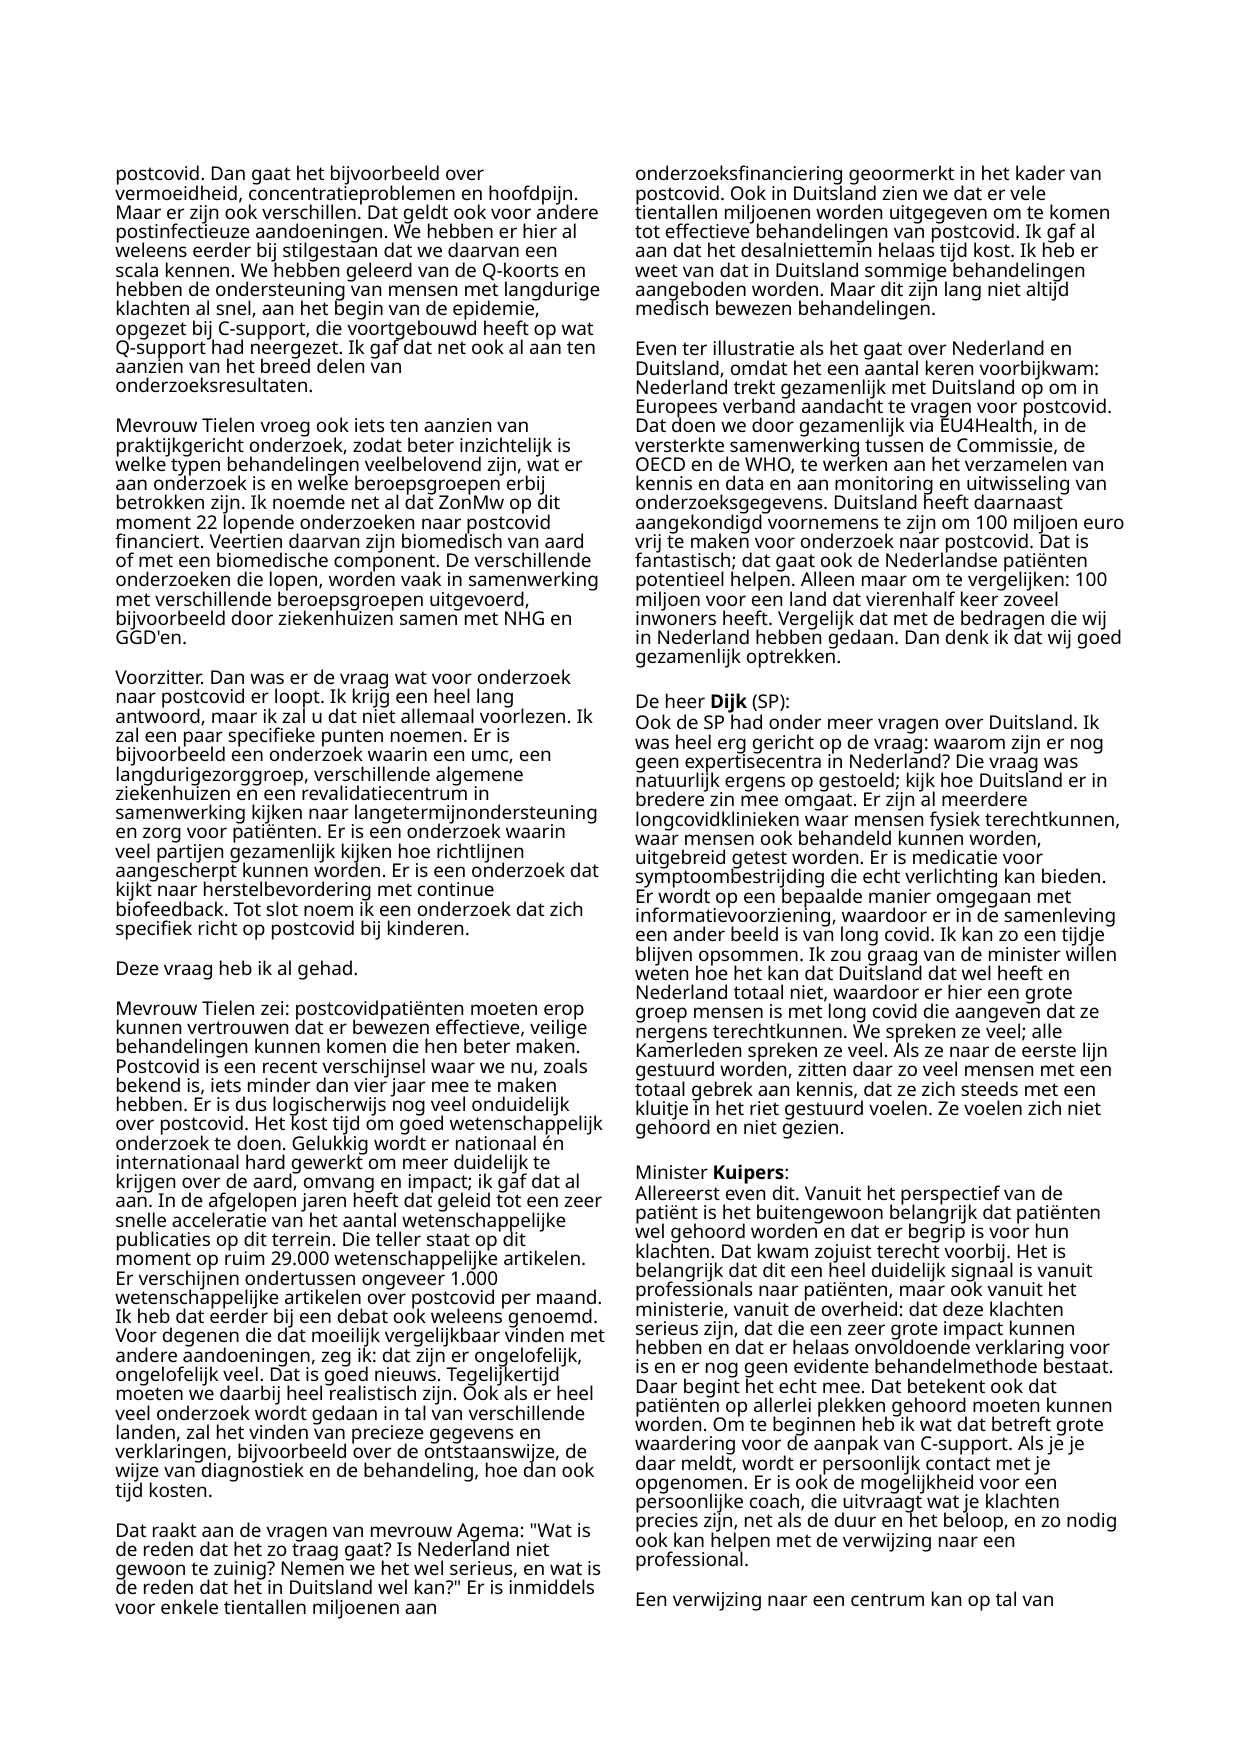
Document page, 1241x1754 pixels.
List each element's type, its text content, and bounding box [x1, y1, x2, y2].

text Mevrouw Tielen vroeg ook iets ten aanzien van praktijkgericht onderzoek, zodat beter inzichtelijk is welke typen behandelingen veelbelovend zijn, wat er aan onderzoek is en welke beroepsgroepen erbij betrokken zijn. Ik noemde net al dat ZonMw op dit moment 22 lopende onderzoeken naar postcovid financiert. Veertien daarvan zijn biomedisch van aard of met een biomedische component. De verschillende onderzoeken die lopen, worden vaak in samenwerking met verschillende beroepsgroepen uitgevoerd, bijvoorbeeld door ziekenhuizen samen met NHG en GGD'en. [115, 417, 605, 648]
text Ook de SP had onder meer vragen over Duitsland. Ik was heel erg gericht op de vraag: waarom zijn er nog geen expertisecentra in Nederland? Die vraag was natuurlijk ergens op gestoeld; kijk hoe Duitsland er in bredere zin mee omgaat. Er zijn al meerdere longcovidklinieken waar mensen fysiek terechtkunnen, waar mensen ook behandeld kunnen worden, uitgebreid getest worden. Er is medicatie voor symptoombestrijding die echt verlichting kan bieden. Er wordt op een bepaalde manier omgegaan met informatievoorziening, waardoor er in de samenleving een ander beeld is van long covid. Ik kan zo een tijdje blijven opsommen. Ik zou graag van de minister willen weten hoe het kan dat Duitsland dat wel heeft en Nederland totaal niet, waardoor er hier een grote groep mensen is met long covid die aangeven dat ze nergens terechtkunnen. We spreken ze veel; alle Kamerleden spreken ze veel. Als ze naar de eerste lijn gestuurd worden, zitten daar zo veel mensen met een totaal gebrek aan kennis, dat ze zich steeds met een kluitje in het riet gestuurd voelen. Ze voelen zich niet gehoord en niet gezien. [635, 714, 1125, 1138]
text onderzoeksfinanciering geoormerkt in het kader van postcovid. Ook in Duitsland zien we dat er vele tientallen miljoenen worden uitgegeven om te komen tot effectieve behandelingen van postcovid. Ik gaf al aan dat het desalniettemin helaas tijd kost. Ik heb er weet van dat in Duitsland sommige behandelingen aangeboden worden. Maar dit zijn lang niet altijd medisch bewezen behandelingen. [635, 165, 1125, 319]
text De heer Dijk (SP): [635, 689, 1125, 714]
text Dat raakt aan de vragen van mevrouw Agema: "Wat is de reden dat het zo traag gaat? Is Nederland niet gewoon te zuinig? Nemen we het wel serieus, en wat is de reden dat het in Duitsland wel kan?" Er is inmiddels voor enkele tientallen miljoenen aan [115, 1522, 605, 1618]
text Even ter illustratie als het gaat over Nederland en Duitsland, omdat het een aantal keren voorbijkwam: Nederland trekt gezamenlijk met Duitsland op om in Europees verband aandacht te vragen voor postcovid. Dat doen we door gezamenlijk via EU4Health, in de versterkte samenwerking tussen de Commissie, de OECD en de WHO, te werken aan het verzamelen van kennis en data en aan monitoring en uitwisseling van onderzoeksgegevens. Duitsland heeft daarnaast aangekondigd voornemens te zijn om 100 miljoen euro vrij te maken voor onderzoek naar postcovid. Dat is fantastisch; dat gaat ook de Nederlandse patiënten potentieel helpen. Alleen maar om te vergelijken: 100 miljoen voor een land dat vierenhalf keer zoveel inwoners heeft. Vergelijk dat met de bedragen die wij in Nederland hebben gedaan. Dan denk ik dat wij goed gezamenlijk optrekken. [635, 340, 1125, 668]
text Deze vraag heb ik al gehad. [115, 960, 605, 979]
text Een verwijzing naar een centrum kan op tal van [635, 1591, 1125, 1610]
text Voorzitter. Dan was er de vraag wat voor onderzoek naar postcovid er loopt. Ik krijg een heel lang antwoord, maar ik zal u dat niet allemaal voorlezen. Ik zal een paar specifieke punten noemen. Er is bijvoorbeeld een onderzoek waarin een umc, een langdurigezorggroep, verschillende algemene ziekenhuizen en een revalidatiecentrum in samenwerking kijken naar langetermijnondersteuning en zorg voor patiënten. Er is een onderzoek waarin veel partijen gezamenlijk kijken hoe richtlijnen aangescherpt kunnen worden. Er is een onderzoek dat kijkt naar herstelbevordering met continue biofeedback. Tot slot noem ik een onderzoek dat zich specifiek richt op postcovid bij kinderen. [115, 669, 605, 939]
text Mevrouw Tielen zei: postcovidpatiënten moeten erop kunnen vertrouwen dat er bewezen effectieve, veilige behandelingen kunnen komen die hen beter maken. Postcovid is een recent verschijnsel waar we nu, zoals bekend is, iets minder dan vier jaar mee te maken hebben. Er is dus logischerwijs nog veel onduidelijk over postcovid. Het kost tijd om goed wetenschappelijk onderzoek te doen. Gelukkig wordt er nationaal én internationaal hard gewerkt om meer duidelijk te krijgen over de aard, omvang en impact; ik gaf dat al aan. In de afgelopen jaren heeft dat geleid tot een zeer snelle acceleratie van het aantal wetenschappelijke publicaties op dit terrein. Die teller staat op dit moment op ruim 29.000 wetenschappelijke artikelen. Er verschijnen ondertussen ongeveer 1.000 wetenschappelijke artikelen over postcovid per maand. Ik heb dat eerder bij een debat ook weleens genoemd. Voor degenen die dat moeilijk vergelijkbaar vinden met andere aandoeningen, zeg ik: dat zijn er ongelofelijk, ongelofelijk veel. Dat is goed nieuws. Tegelijkertijd moeten we daarbij heel realistisch zijn. Ook als er heel veel onderzoek wordt gedaan in tal van verschillende landen, zal het vinden van precieze gegevens en verklaringen, bijvoorbeeld over de ontstaanswijze, de wijze van diagnostiek en de behandeling, hoe dan ook tijd kosten. [115, 1000, 605, 1501]
text Allereerst even dit. Vanuit het perspectief van de patiënt is het buitengewoon belangrijk dat patiënten wel gehoord worden en dat er begrip is voor hun klachten. Dat kwam zojuist terecht voorbij. Het is belangrijk dat dit een heel duidelijk signaal is vanuit professionals naar patiënten, maar ook vanuit het ministerie, vanuit de overheid: dat deze klachten serieus zijn, dat die een zeer grote impact kunnen hebben en dat er helaas onvoldoende verklaring voor is en er nog geen evidente behandelmethode bestaat. Daar begint het echt mee. Dat betekent ook dat patiënten op allerlei plekken gehoord moeten kunnen worden. Om te beginnen heb ik wat dat betreft grote waardering voor de aanpak van C-support. Als je je daar meldt, wordt er persoonlijk contact met je opgenomen. Er is ook de mogelijkheid voor een persoonlijke coach, die uitvraagt wat je klachten precies zijn, net als de duur en het beloop, en zo nodig ook kan helpen met de verwijzing naar een professional. [635, 1185, 1125, 1570]
text postcovid. Dan gaat het bijvoorbeeld over vermoeidheid, concentratieproblemen en hoofdpijn. Maar er zijn ook verschillen. Dat geldt ook voor andere postinfectieuze aandoeningen. We hebben er hier al weleens eerder bij stilgestaan dat we daarvan een scala kennen. We hebben geleerd van de Q-koorts en hebben de ondersteuning van mensen met langdurige klachten al snel, aan het begin van de epidemie, opgezet bij C-support, die voortgebouwd heeft op wat Q-support had neergezet. Ik gaf dat net ook al aan ten aanzien van het breed delen van onderzoeksresultaten. [115, 165, 605, 397]
text Minister Kuipers: [635, 1159, 1125, 1185]
